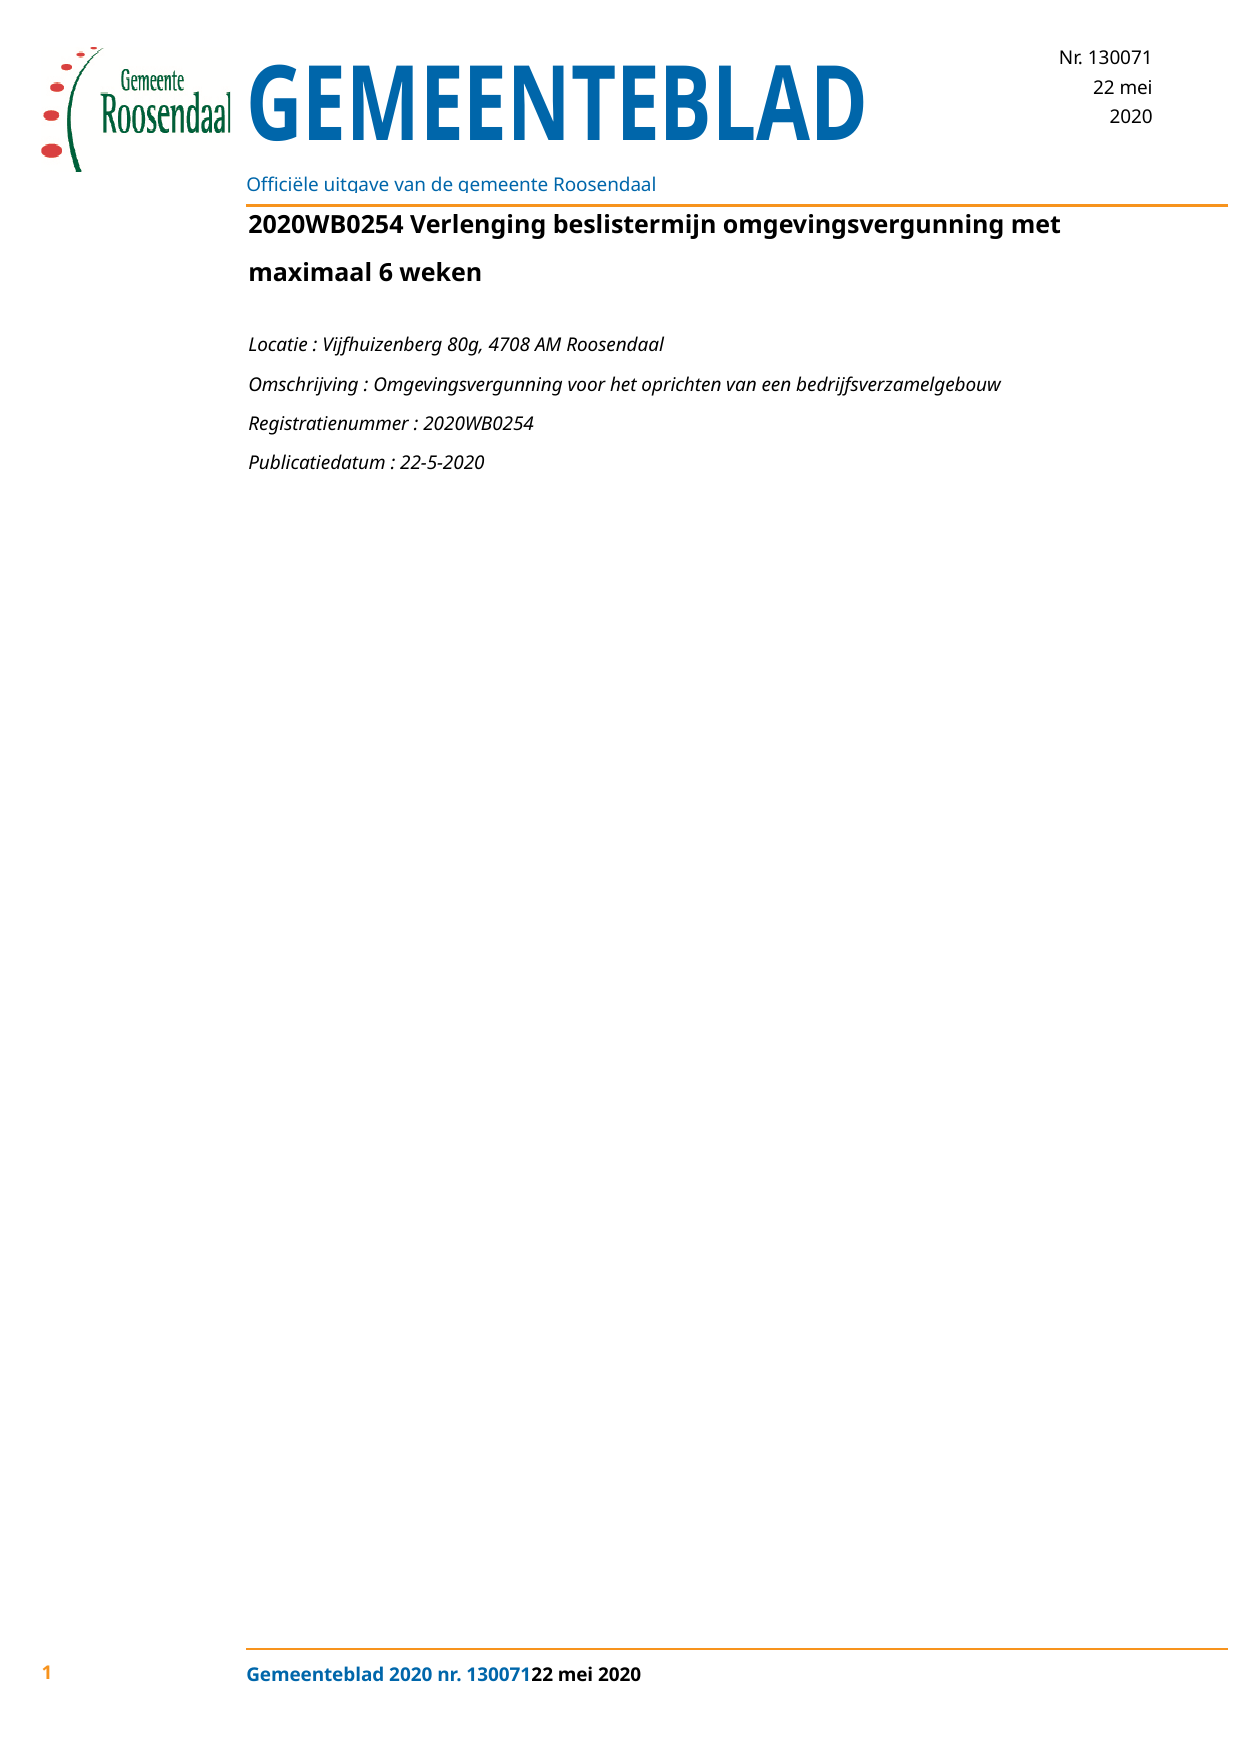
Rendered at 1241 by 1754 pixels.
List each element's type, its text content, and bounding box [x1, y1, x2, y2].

text 2020WB0254 Verlenging beslistermijn omgevingsvergunning met maximaal 6 weken [248, 207, 1152, 288]
text Registratienummer : 2020WB0254 [248, 410, 1152, 436]
text Locatie : Vijfhuizenberg 80g, 4708 AM Roosendaal [248, 331, 1152, 357]
text Publicatiedatum : 22-5-2020 [248, 449, 1152, 475]
text Omschrijving : Omgevingsvergunning voor het oprichten van een bedrijfsverzamelgebouw [248, 371, 1152, 396]
picture [41, 47, 231, 172]
